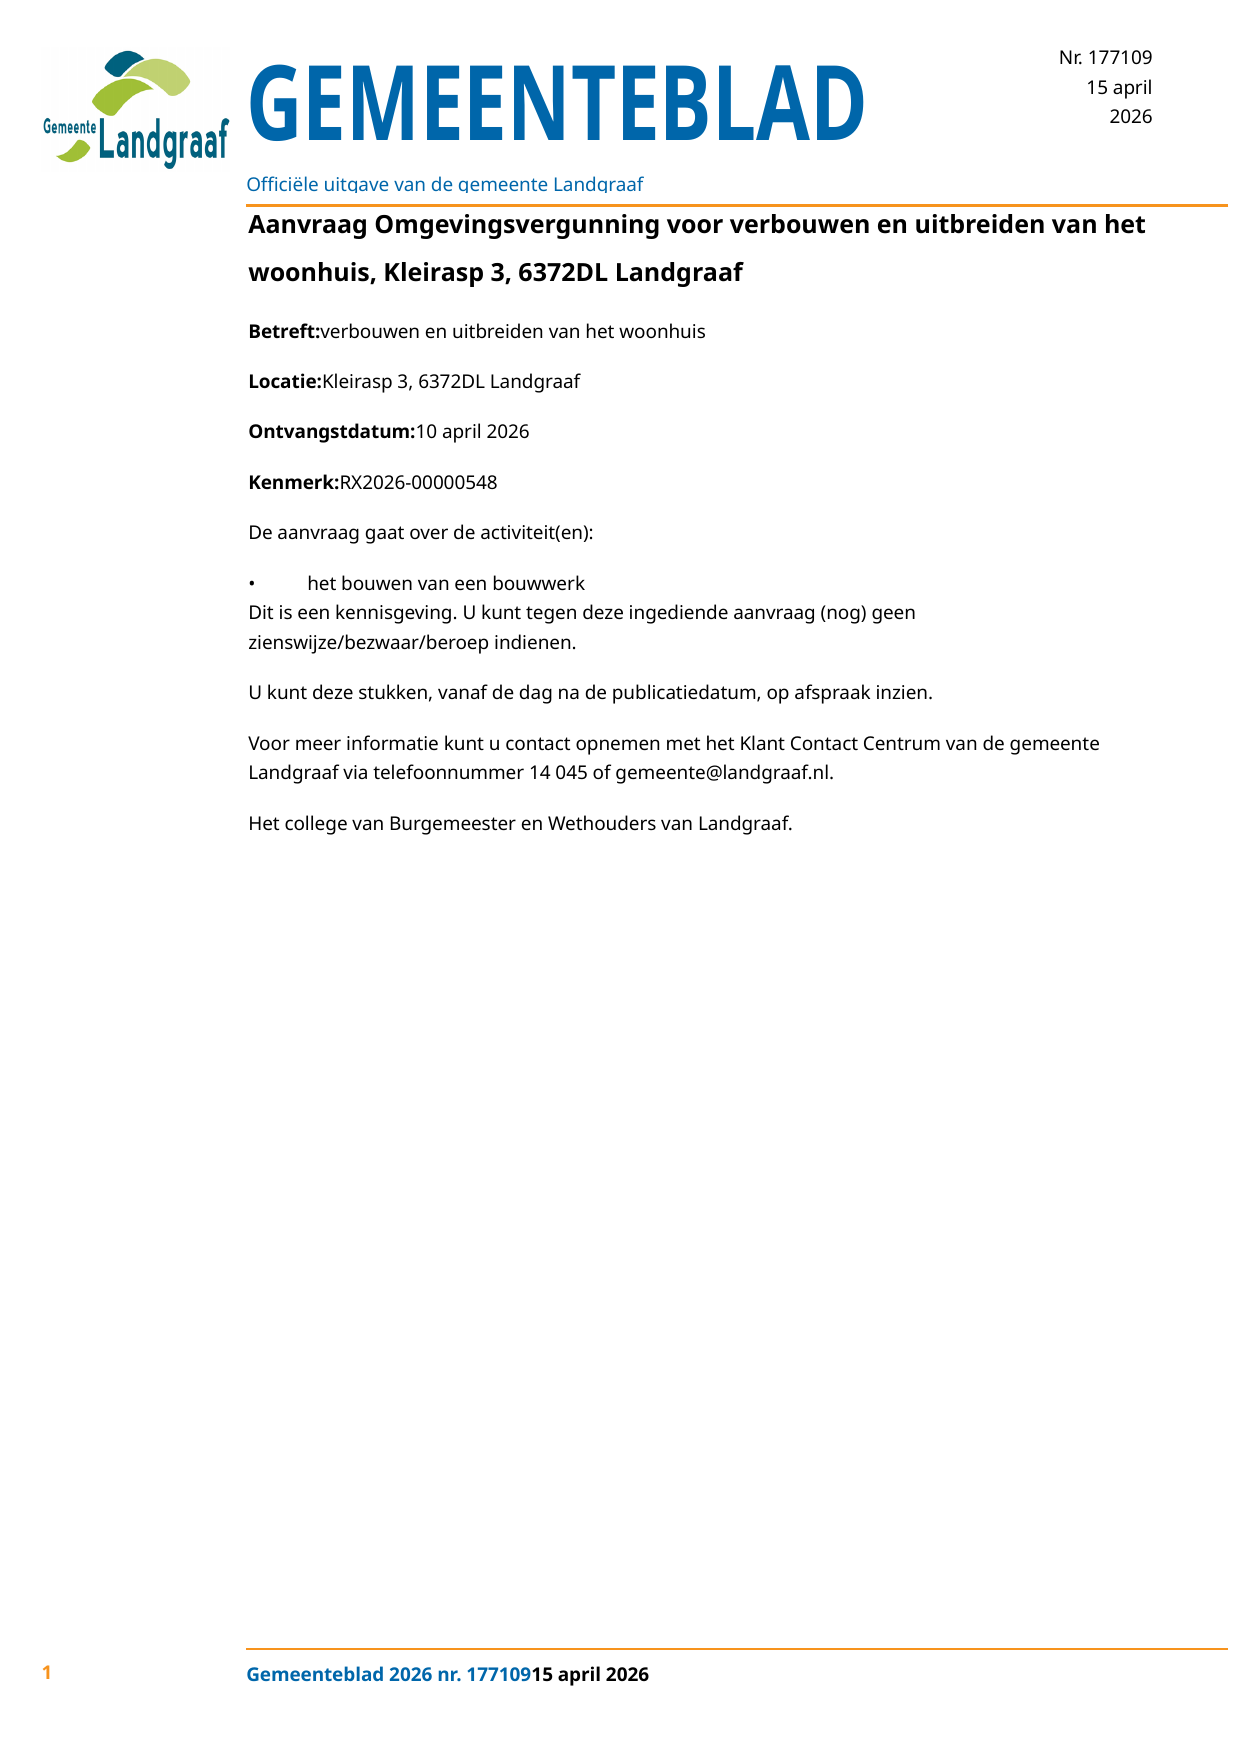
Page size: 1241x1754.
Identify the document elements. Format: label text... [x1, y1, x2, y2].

text Voor meer informatie kunt u contact opnemen met het Klant Contact Centrum van de gemeente Landgraaf via telefoonnummer 14 045 of gemeente@landgraaf.nl. [248, 730, 1152, 785]
text Kenmerk:RX2026-00000548 [248, 469, 1152, 495]
list het bouwen van een bouwwerk [248, 570, 1152, 596]
text Locatie:Kleirasp 3, 6372DL Landgraaf [248, 368, 1152, 394]
text U kunt deze stukken, vanaf de dag na de publicatiedatum, op afspraak inzien. [248, 679, 1152, 705]
text De aanvraag gaat over de activiteit(en): [248, 519, 1152, 545]
text Het college van Burgemeester en Wethouders van Landgraaf. [248, 810, 1152, 836]
text Betreft:verbouwen en uitbreiden van het woonhuis [248, 318, 1152, 344]
text Dit is een kennisgeving. U kunt tegen deze ingediende aanvraag (nog) geen zienswijze/bezwaar/beroep indienen. [248, 599, 1152, 655]
text Aanvraag Omgevingsvergunning voor verbouwen en uitbreiden van het woonhuis, Kleirasp 3, 6372DL Landgraaf [248, 207, 1152, 288]
picture [41, 47, 231, 172]
text Ontvangstdatum:10 april 2026 [248, 419, 1152, 444]
